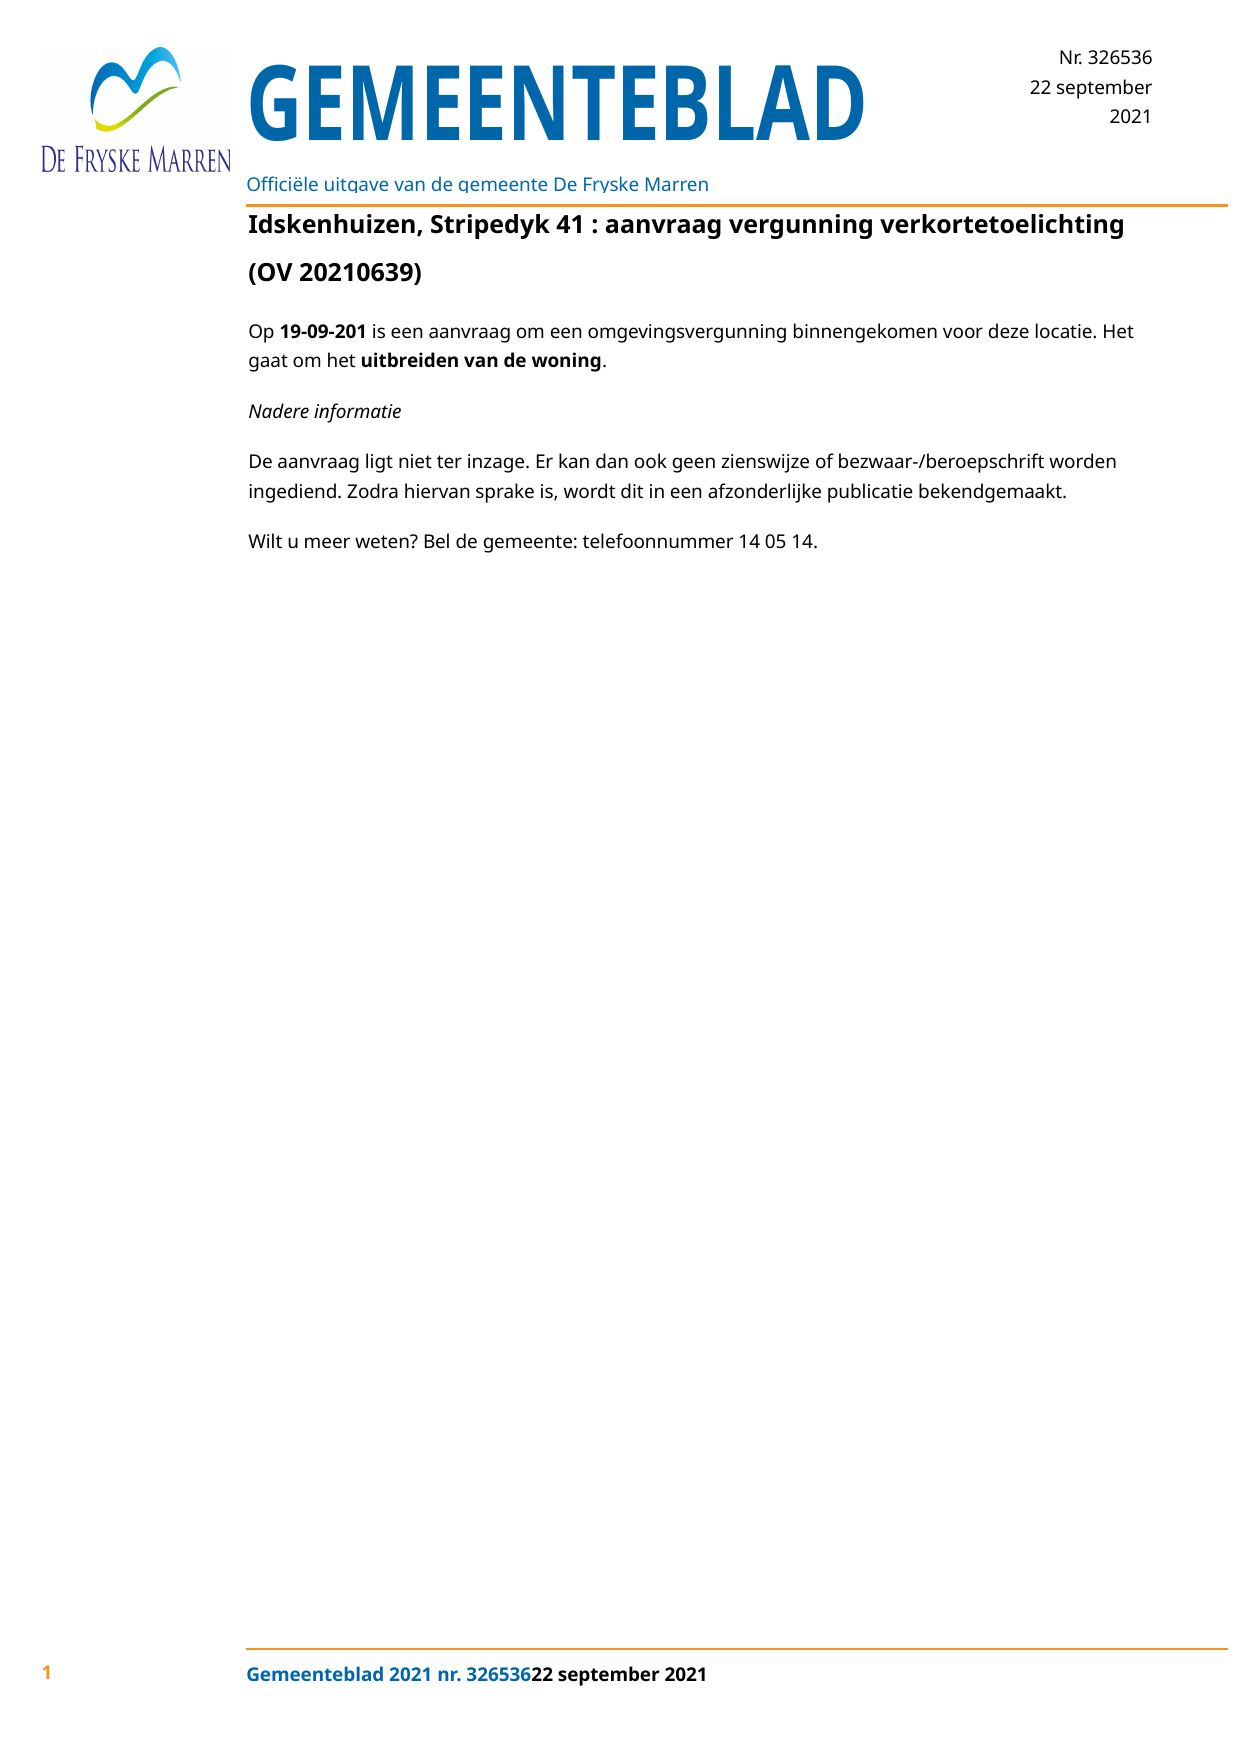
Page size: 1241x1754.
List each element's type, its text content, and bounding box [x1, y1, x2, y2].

picture [41, 47, 231, 172]
text Op 19-09-201 is een aanvraag om een omgevingsvergunning binnengekomen voor deze locatie. Het gaat om het uitbreiden van de woning. [248, 318, 1152, 373]
text De aanvraag ligt niet ter inzage. Er kan dan ook geen zienswijze of bezwaar-/beroepschrift worden ingediend. Zodra hiervan sprake is, wordt dit in een afzonderlijke publicatie bekendgemaakt. [248, 448, 1152, 504]
text Idskenhuizen, Stripedyk 41 : aanvraag vergunning verkortetoelichting (OV 20210639) [248, 207, 1152, 288]
text Wilt u meer weten? Bel de gemeente: telefoonnummer 14 05 14. [248, 528, 1152, 554]
text Nadere informatie [248, 398, 1152, 424]
